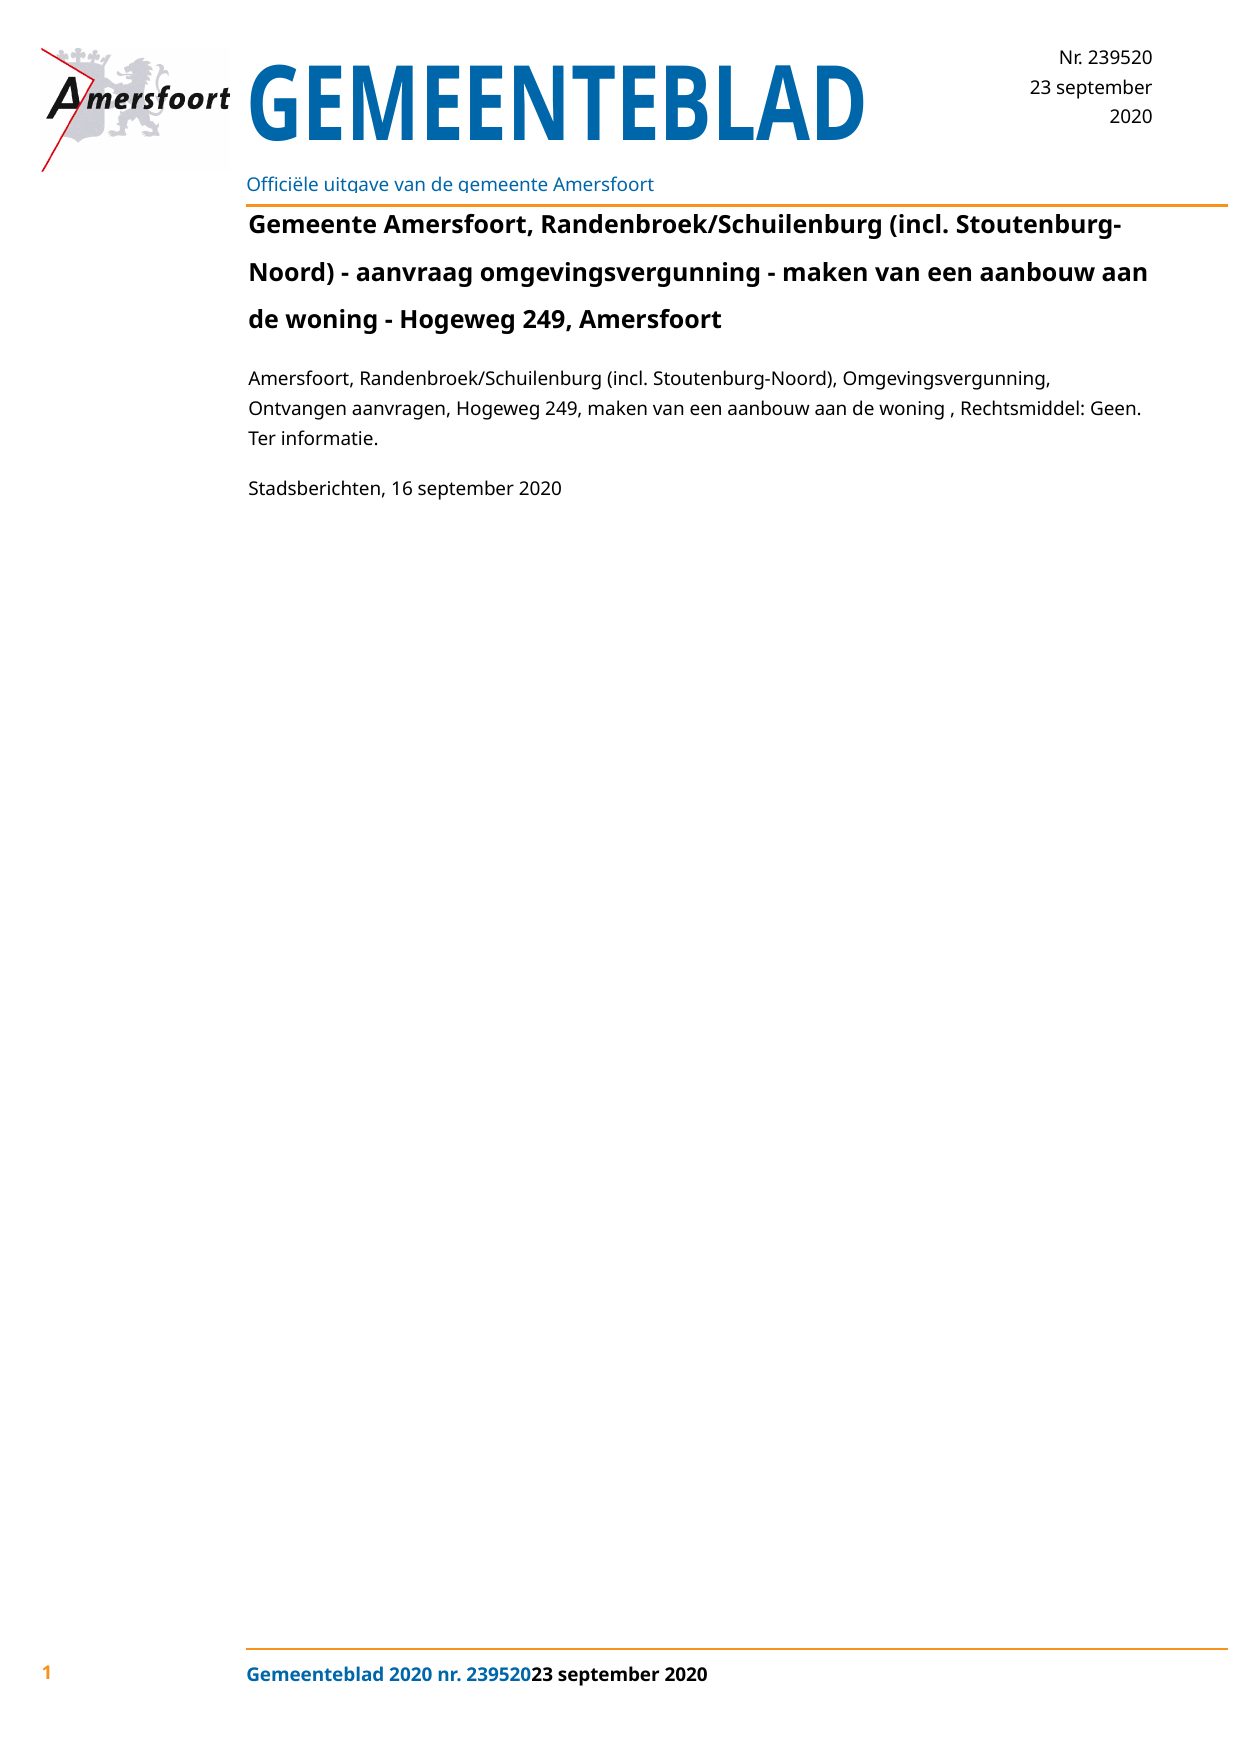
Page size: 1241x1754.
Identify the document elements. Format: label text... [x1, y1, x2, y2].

text Stadsberichten, 16 september 2020 [248, 475, 1152, 501]
text Amersfoort, Randenbroek/Schuilenburg (incl. Stoutenburg-Noord), Omgevingsvergunning, Ontvangen aanvragen, Hogeweg 249, maken van een aanbouw aan de woning , Rechtsmiddel: Geen. Ter informatie. [248, 366, 1152, 450]
text Gemeente Amersfoort, Randenbroek/Schuilenburg (incl. Stoutenburg-Noord) - aanvraag omgevingsvergunning - maken van een aanbouw aan de woning - Hogeweg 249, Amersfoort [248, 207, 1152, 336]
picture [41, 47, 231, 172]
